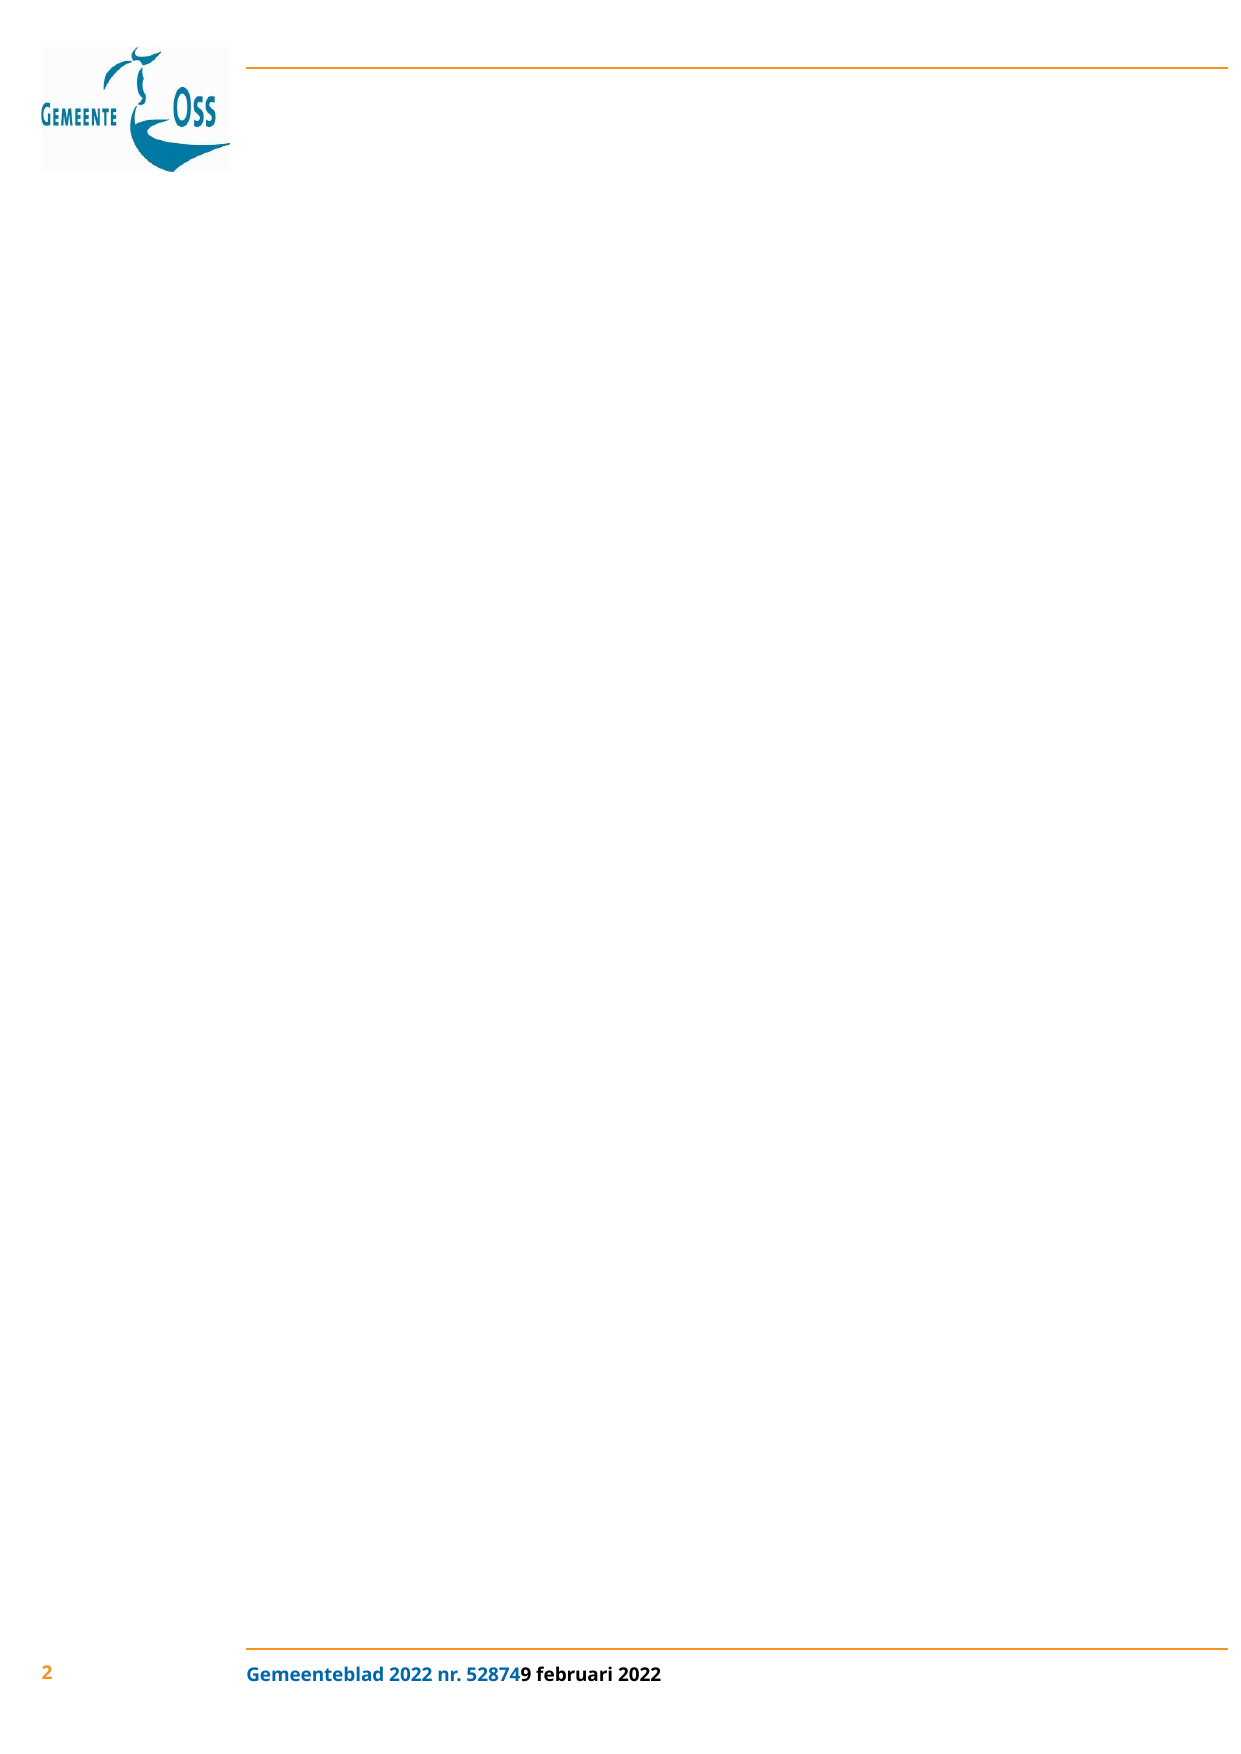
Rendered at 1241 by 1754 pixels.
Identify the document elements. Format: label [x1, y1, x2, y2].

picture [41, 47, 231, 172]
